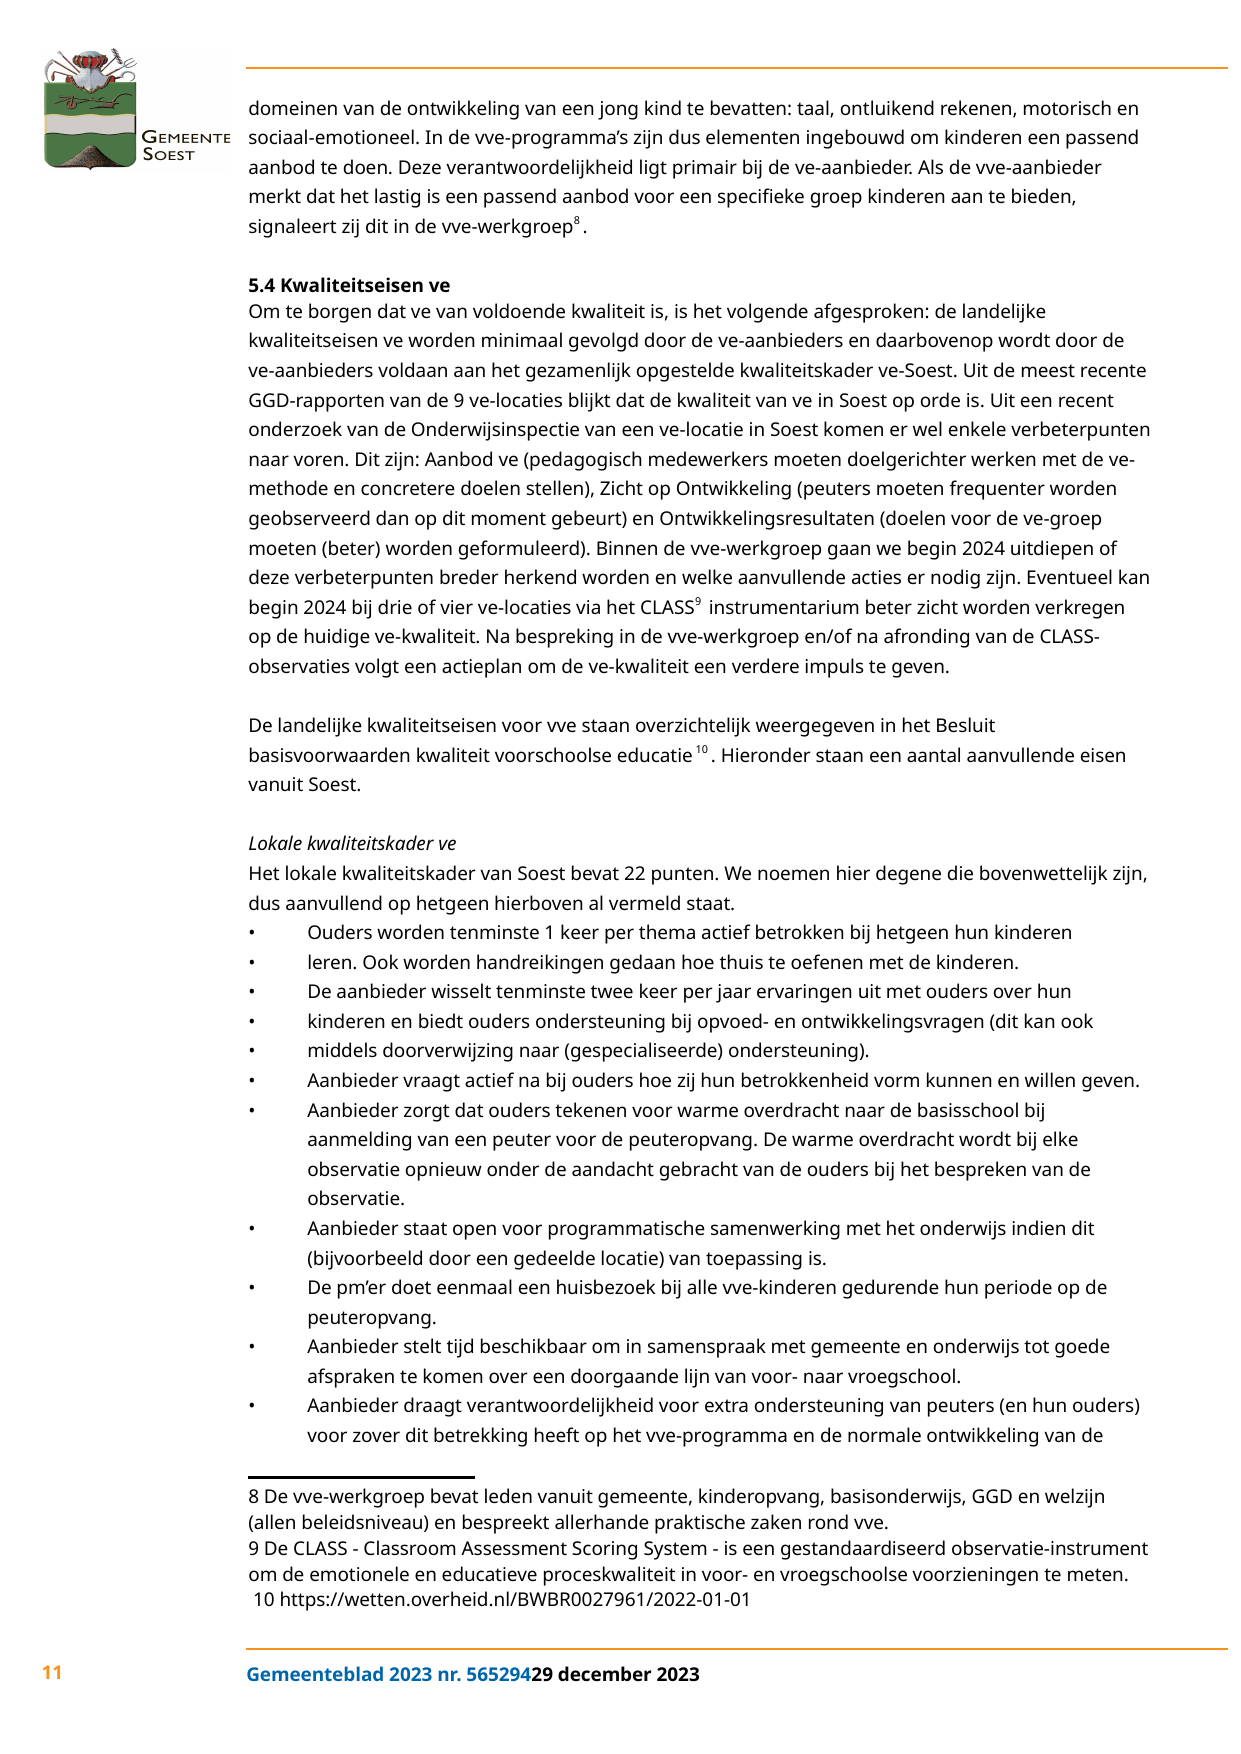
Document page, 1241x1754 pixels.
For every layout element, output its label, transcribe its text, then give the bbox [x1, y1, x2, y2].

text De vve-werkgroep bevat leden vanuit gemeente, kinderopvang, basisonderwijs, GGD en welzijn (allen beleidsniveau) en bespreekt allerhande praktische zaken rond vve. [248, 1483, 1152, 1535]
list Ouders worden tenminste 1 keer per thema actief betrokken bij hetgeen hun kinderen [248, 919, 1152, 945]
text Het lokale kwaliteitskader van Soest bevat 22 punten. We noemen hier degene die bovenwettelijk zijn, dus aanvullend op hetgeen hierboven al vermeld staat. [248, 860, 1152, 915]
list Aanbieder stelt tijd beschikbaar om in samenspraak met gemeente en onderwijs tot goede afspraken te komen over een doorgaande lijn van voor- naar vroegschool. [248, 1333, 1152, 1389]
text Om te borgen dat ve van voldoende kwaliteit is, is het volgende afgesproken: de landelijke kwaliteitseisen ve worden minimaal gevolgd door de ve-aanbieders en daarbovenop wordt door de ve-aanbieders voldaan aan het gezamenlijk opgestelde kwaliteitskader ve-Soest. Uit de meest recente GGD-rapporten van de 9 ve-locaties blijkt dat de kwaliteit van ve in Soest op orde is. Uit een recent onderzoek van de Onderwijsinspectie van een ve-locatie in Soest komen er wel enkele verbeterpunten naar voren. Dit zijn: Aanbod ve (pedagogisch medewerkers moeten doelgerichter werken met de ve-methode en concretere doelen stellen), Zicht op Ontwikkeling (peuters moeten frequenter worden geobserveerd dan op dit moment gebeurt) en Ontwikkelingsresultaten (doelen voor de ve-groep moeten (beter) worden geformuleerd). Binnen de vve-werkgroep gaan we begin 2024 uitdiepen of deze verbeterpunten breder herkend worden en welke aanvullende acties er nodig zijn. Eventueel kan begin 2024 bij drie of vier ve-locaties via het CLASS instrumentarium beter zicht worden verkregen op de huidige ve-kwaliteit. Na bespreking in de vve-werkgroep en/of na afronding van de CLASS-observaties volgt een actieplan om de ve-kwaliteit een verdere impuls te geven. [248, 298, 1152, 679]
picture [41, 47, 231, 172]
list De pm’er doet eenmaal een huisbezoek bij alle vve-kinderen gedurende hun periode op de peuteropvang. [248, 1274, 1152, 1329]
list Aanbieder zorgt dat ouders tekenen voor warme overdracht naar de basisschool bij aanmelding van een peuter voor de peuteropvang. De warme overdracht wordt bij elke observatie opnieuw onder de aandacht gebracht van de ouders bij het bespreken van de observatie. [248, 1097, 1152, 1211]
text De landelijke kwaliteitseisen voor vve staan overzichtelijk weergegeven in het Besluit basisvoorwaarden kwaliteit voorschoolse educatie. Hieronder staan een aantal aanvullende eisen vanuit Soest. [248, 712, 1152, 797]
list De aanbieder wisselt tenminste twee keer per jaar ervaringen uit met ouders over hun [248, 978, 1152, 1004]
list leren. Ook worden handreikingen gedaan hoe thuis te oefenen met de kinderen. [248, 949, 1152, 974]
list Aanbieder draagt verantwoordelijkheid voor extra ondersteuning van peuters (en hun ouders) voor zover dit betrekking heeft op het vve-programma en de normale ontwikkeling van de [248, 1393, 1152, 1448]
text De CLASS - Classroom Assessment Scoring System - is een gestandaardiseerd observatie-instrument om de emotionele en educatieve proceskwaliteit in voor- en vroegschoolse voorzieningen te meten. [248, 1535, 1152, 1586]
list Aanbieder vraagt actief na bij ouders hoe zij hun betrokkenheid vorm kunnen en willen geven. [248, 1067, 1152, 1093]
list Aanbieder staat open voor programmatische samenwerking met het onderwijs indien dit (bijvoorbeeld door een gedeelde locatie) van toepassing is. [248, 1215, 1152, 1270]
text domeinen van de ontwikkeling van een jong kind te bevatten: taal, ontluikend rekenen, motorisch en sociaal-emotioneel. In de vve-programma’s zijn dus elementen ingebouwd om kinderen een passend aanbod te doen. Deze verantwoordelijkheid ligt primair bij de ve-aanbieder. Als de vve-aanbieder merkt dat het lastig is een passend aanbod voor een specifieke groep kinderen aan te bieden, signaleert zij dit in de vve-werkgroep. [248, 95, 1152, 239]
text https://wetten.overheid.nl/BWBR0027961/2022-01-01 [248, 1586, 1152, 1612]
list kinderen en biedt ouders ondersteuning bij opvoed- en ontwikkelingsvragen (dit kan ook [248, 1008, 1152, 1034]
text Lokale kwaliteitskader ve [248, 831, 1152, 856]
list middels doorverwijzing naar (gespecialiseerde) ondersteuning). [248, 1038, 1152, 1063]
text 5.4 Kwaliteitseisen ve [248, 272, 1152, 298]
